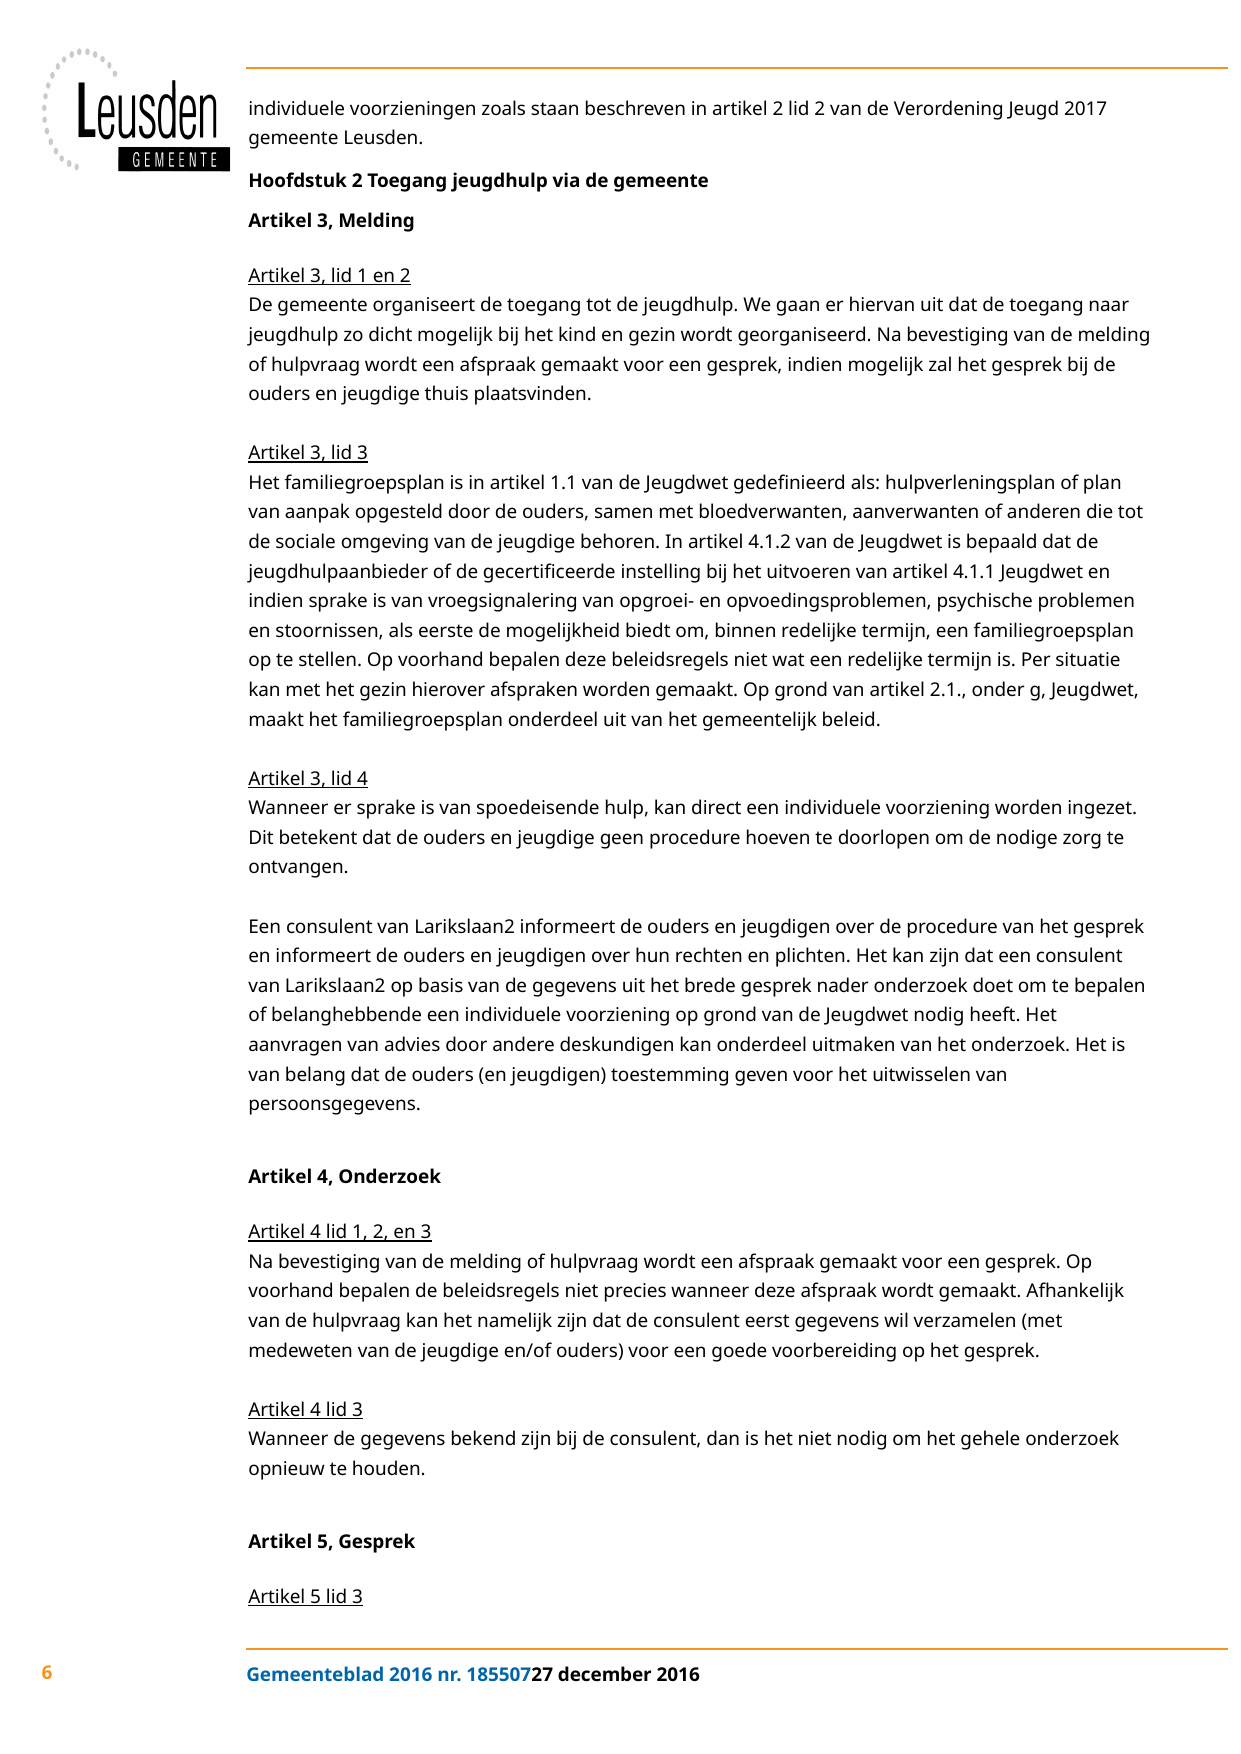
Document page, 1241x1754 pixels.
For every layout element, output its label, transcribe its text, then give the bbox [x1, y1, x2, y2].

text De gemeente organiseert de toegang tot de jeugdhulp. We gaan er hiervan uit dat de toegang naar jeugdhulp zo dicht mogelijk bij het kind en gezin wordt georganiseerd. Na bevestiging van de melding of hulpvraag wordt een afspraak gemaakt voor een gesprek, indien mogelijk zal het gesprek bij de ouders en jeugdige thuis plaatsvinden. [248, 292, 1152, 406]
text Artikel 3, Melding [248, 207, 1152, 232]
picture [41, 47, 231, 172]
text Artikel 4 lid 1, 2, en 3 [248, 1218, 1152, 1244]
text Artikel 5, Gesprek [248, 1528, 1152, 1553]
text Na bevestiging van de melding of hulpvraag wordt een afspraak gemaakt voor een gesprek. Op voorhand bepalen de beleidsregels niet precies wanneer deze afspraak wordt gemaakt. Afhankelijk van de hulpvraag kan het namelijk zijn dat de consulent eerst gegevens wil verzamelen (met medeweten van de jeugdige en/of ouders) voor een goede voorbereiding op het gesprek. [248, 1248, 1152, 1362]
text Wanneer er sprake is van spoedeisende hulp, kan direct een individuele voorziening worden ingezet. Dit betekent dat de ouders en jeugdige geen procedure hoeven te doorlopen om de nodige zorg te ontvangen. [248, 794, 1152, 879]
text Artikel 4 lid 3 [248, 1396, 1152, 1422]
text Het familiegroepsplan is in artikel 1.1 van de Jeugdwet gedefinieerd als: hulpverleningsplan of plan van aanpak opgesteld door de ouders, samen met bloedverwanten, aanverwanten of anderen die tot de sociale omgeving van de jeugdige behoren. In artikel 4.1.2 van de Jeugdwet is bepaald dat de jeugdhulpaanbieder of de gecertificeerde instelling bij het uitvoeren van artikel 4.1.1 Jeugdwet en indien sprake is van vroegsignalering van opgroei- en opvoedingsproblemen, psychische problemen en stoornissen, als eerste de mogelijkheid biedt om, binnen redelijke termijn, een familiegroepsplan op te stellen. Op voorhand bepalen deze beleidsregels niet wat een redelijke termijn is. Per situatie kan met het gezin hierover afspraken worden gemaakt. Op grond van artikel 2.1., onder g, Jeugdwet, maakt het familiegroepsplan onderdeel uit van het gemeentelijk beleid. [248, 469, 1152, 732]
text Artikel 5 lid 3 [248, 1583, 1152, 1609]
text Artikel 3, lid 1 en 2 [248, 262, 1152, 288]
text Artikel 3, lid 4 [248, 765, 1152, 791]
text Hoofdstuk 2 Toegang jeugdhulp via de gemeente [248, 167, 1152, 193]
text Artikel 4, Onderzoek [248, 1163, 1152, 1189]
text Wanneer de gegevens bekend zijn bij de consulent, dan is het niet nodig om het gehele onderzoek opnieuw te houden. [248, 1426, 1152, 1481]
text individuele voorzieningen zoals staan beschreven in artikel 2 lid 2 van de Verordening Jeugd 2017 gemeente Leusden. [248, 95, 1152, 150]
text Een consulent van Larikslaan2 informeert de ouders en jeugdigen over de procedure van het gesprek en informeert de ouders en jeugdigen over hun rechten en plichten. Het kan zijn dat een consulent van Larikslaan2 op basis van de gegevens uit het brede gesprek nader onderzoek doet om te bepalen of belanghebbende een individuele voorziening op grond van de Jeugdwet nodig heeft. Het aanvragen van advies door andere deskundigen kan onderdeel uitmaken van het onderzoek. Het is van belang dat de ouders (en jeugdigen) toestemming geven voor het uitwisselen van persoonsgegevens. [248, 913, 1152, 1116]
text Artikel 3, lid 3 [248, 439, 1152, 465]
